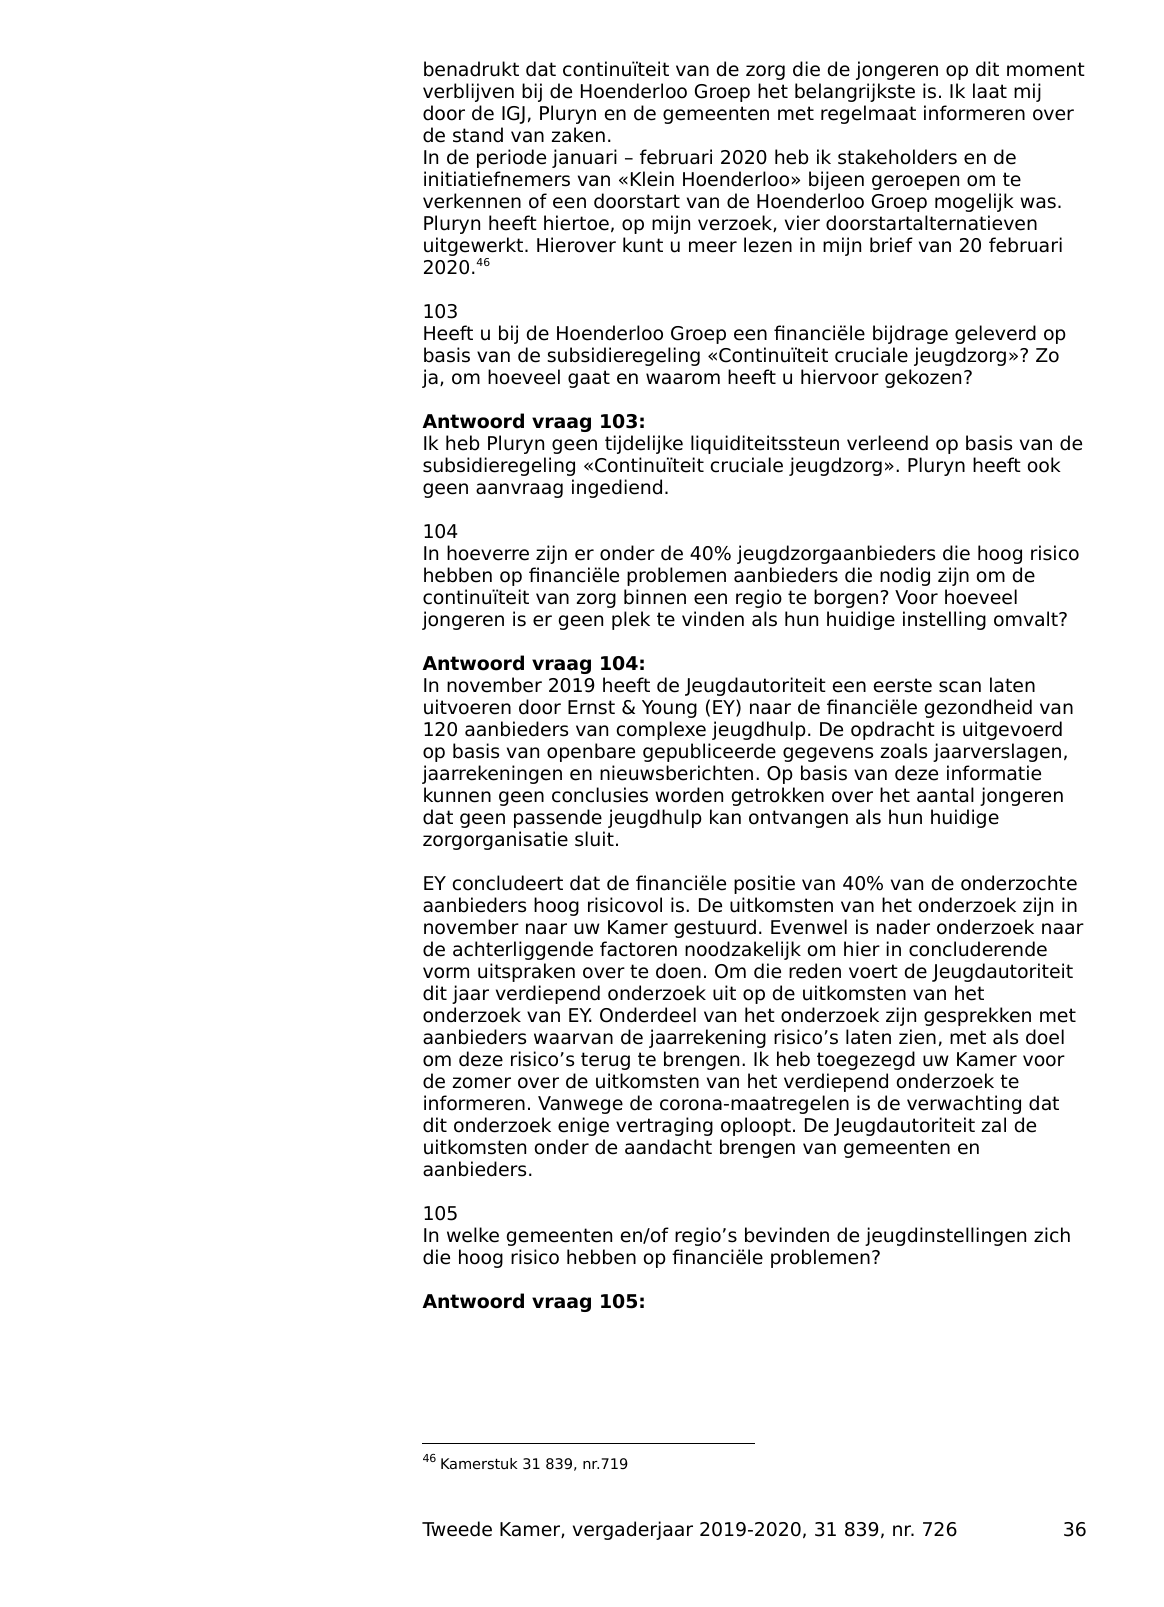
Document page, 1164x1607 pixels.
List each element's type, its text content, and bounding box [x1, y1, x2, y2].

text In november 2019 heeft de Jeugdautoriteit een eerste scan laten uitvoeren door Ernst & Young (EY) naar de financiële gezondheid van 120 aanbieders van complexe jeugdhulp. De opdracht is uitgevoerd op basis van openbare gepubliceerde gegevens zoals jaarverslagen, jaarrekeningen en nieuwsberichten. Op basis van deze informatie kunnen geen conclusies worden getrokken over het aantal jongeren dat geen passende jeugdhulp kan ontvangen als hun huidige zorgorganisatie sluit. [422, 675, 1087, 851]
text Antwoord vraag 103: [422, 411, 1087, 433]
text Kamerstuk 31 839, nr.719 [422, 1452, 1087, 1474]
text 104 [422, 521, 1087, 543]
text Antwoord vraag 105: [422, 1291, 1087, 1313]
text 103 [422, 301, 1087, 323]
text In de periode januari – februari 2020 heb ik stakeholders en de initiatiefnemers van «Klein Hoenderloo» bijeen geroepen om te verkennen of een doorstart van de Hoenderloo Groep mogelijk was. Pluryn heeft hiertoe, op mijn verzoek, vier doorstartalternatieven uitgewerkt. Hierover kunt u meer lezen in mijn brief van 20 februari 2020. [422, 147, 1087, 279]
text Heeft u bij de Hoenderloo Groep een financiële bijdrage geleverd op basis van de subsidieregeling «Continuïteit cruciale jeugdzorg»? Zo ja, om hoeveel gaat en waarom heeft u hiervoor gekozen? [422, 323, 1087, 389]
text Antwoord vraag 104: [422, 653, 1087, 675]
text benadrukt dat continuïteit van de zorg die de jongeren op dit moment verblijven bij de Hoenderloo Groep het belangrijkste is. Ik laat mij door de IGJ, Pluryn en de gemeenten met regelmaat informeren over de stand van zaken. [422, 59, 1087, 147]
text Ik heb Pluryn geen tijdelijke liquiditeitssteun verleend op basis van de subsidieregeling «Continuïteit cruciale jeugdzorg». Pluryn heeft ook geen aanvraag ingediend. [422, 433, 1087, 499]
text In hoeverre zijn er onder de 40% jeugdzorgaanbieders die hoog risico hebben op financiële problemen aanbieders die nodig zijn om de continuïteit van zorg binnen een regio te borgen? Voor hoeveel jongeren is er geen plek te vinden als hun huidige instelling omvalt? [422, 543, 1087, 631]
text 105 [422, 1203, 1087, 1225]
text In welke gemeenten en/of regio’s bevinden de jeugdinstellingen zich die hoog risico hebben op financiële problemen? [422, 1225, 1087, 1269]
text EY concludeert dat de financiële positie van 40% van de onderzochte aanbieders hoog risicovol is. De uitkomsten van het onderzoek zijn in november naar uw Kamer gestuurd. Evenwel is nader onderzoek naar de achterliggende factoren noodzakelijk om hier in concluderende vorm uitspraken over te doen. Om die reden voert de Jeugdautoriteit dit jaar verdiepend onderzoek uit op de uitkomsten van het onderzoek van EY. Onderdeel van het onderzoek zijn gesprekken met aanbieders waarvan de jaarrekening risico’s laten zien, met als doel om deze risico’s terug te brengen. Ik heb toegezegd uw Kamer voor de zomer over de uitkomsten van het verdiepend onderzoek te informeren. Vanwege de corona-maatregelen is de verwachting dat dit onderzoek enige vertraging oploopt. De Jeugdautoriteit zal de uitkomsten onder de aandacht brengen van gemeenten en aanbieders. [422, 873, 1087, 1181]
